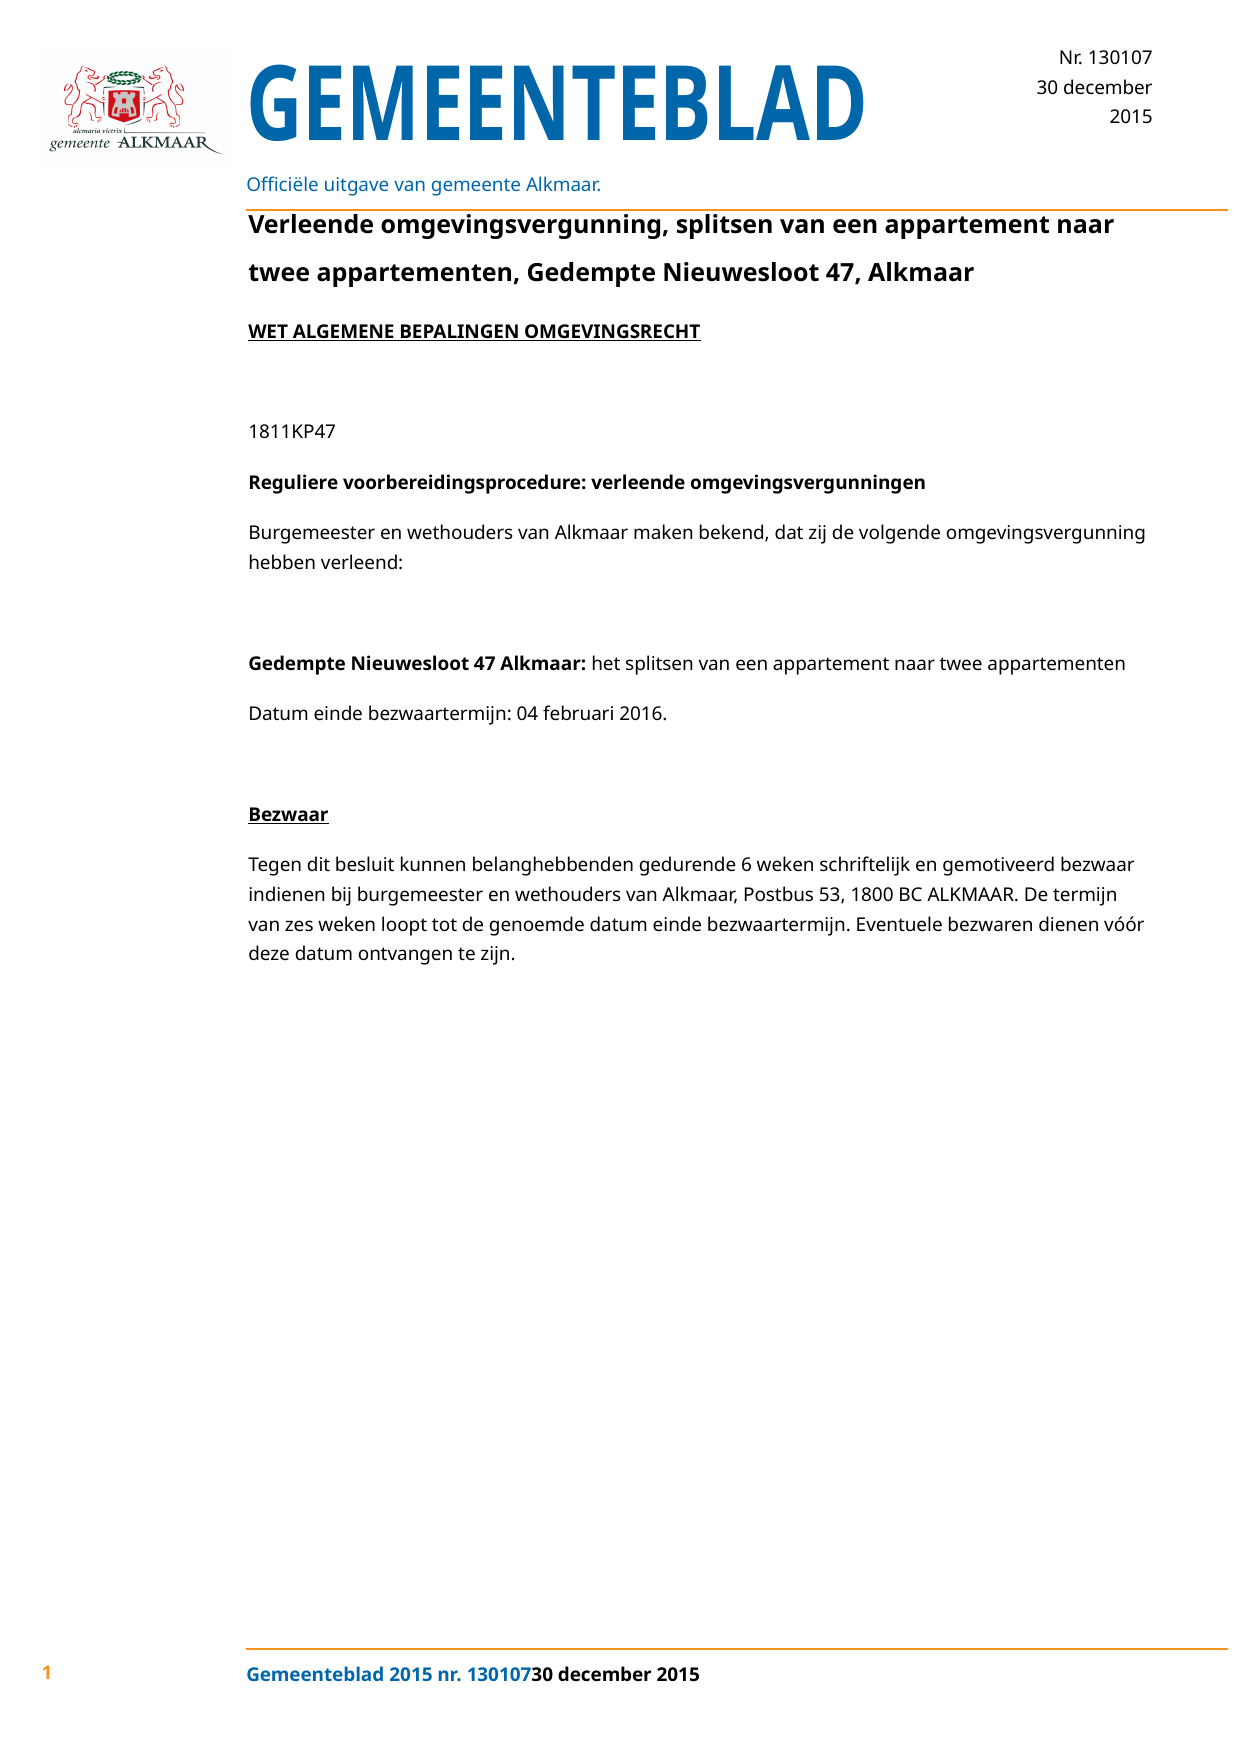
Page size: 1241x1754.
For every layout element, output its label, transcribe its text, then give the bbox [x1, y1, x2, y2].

text Bezwaar [248, 801, 1152, 827]
text Burgemeester en wethouders van Alkmaar maken bekend, dat zij de volgende omgevingsvergunning hebben verleend: [248, 519, 1152, 575]
text Verleende omgevingsvergunning, splitsen van een appartement naar twee appartementen, Gedempte Nieuwesloot 47, Alkmaar [248, 211, 1152, 288]
text Tegen dit besluit kunnen belanghebbenden gedurende 6 weken schriftelijk en gemotiveerd bezwaar indienen bij burgemeester en wethouders van Alkmaar, Postbus 53, 1800 BC ALKMAAR. De termijn van zes weken loopt tot de genoemde datum einde bezwaartermijn. Eventuele bezwaren dienen vóór deze datum ontvangen te zijn. [248, 852, 1152, 966]
picture [41, 47, 231, 172]
text Reguliere voorbereidingsprocedure: verleende omgevingsvergunningen [248, 469, 1152, 495]
text Gedempte Nieuwesloot 47 Alkmaar: het splitsen van een appartement naar twee appartementen [248, 650, 1152, 676]
text 1811KP47 [248, 419, 1152, 444]
text Datum einde bezwaartermijn: 04 februari 2016. [248, 700, 1152, 726]
text WET ALGEMENE BEPALINGEN OMGEVINGSRECHT [248, 318, 1152, 344]
